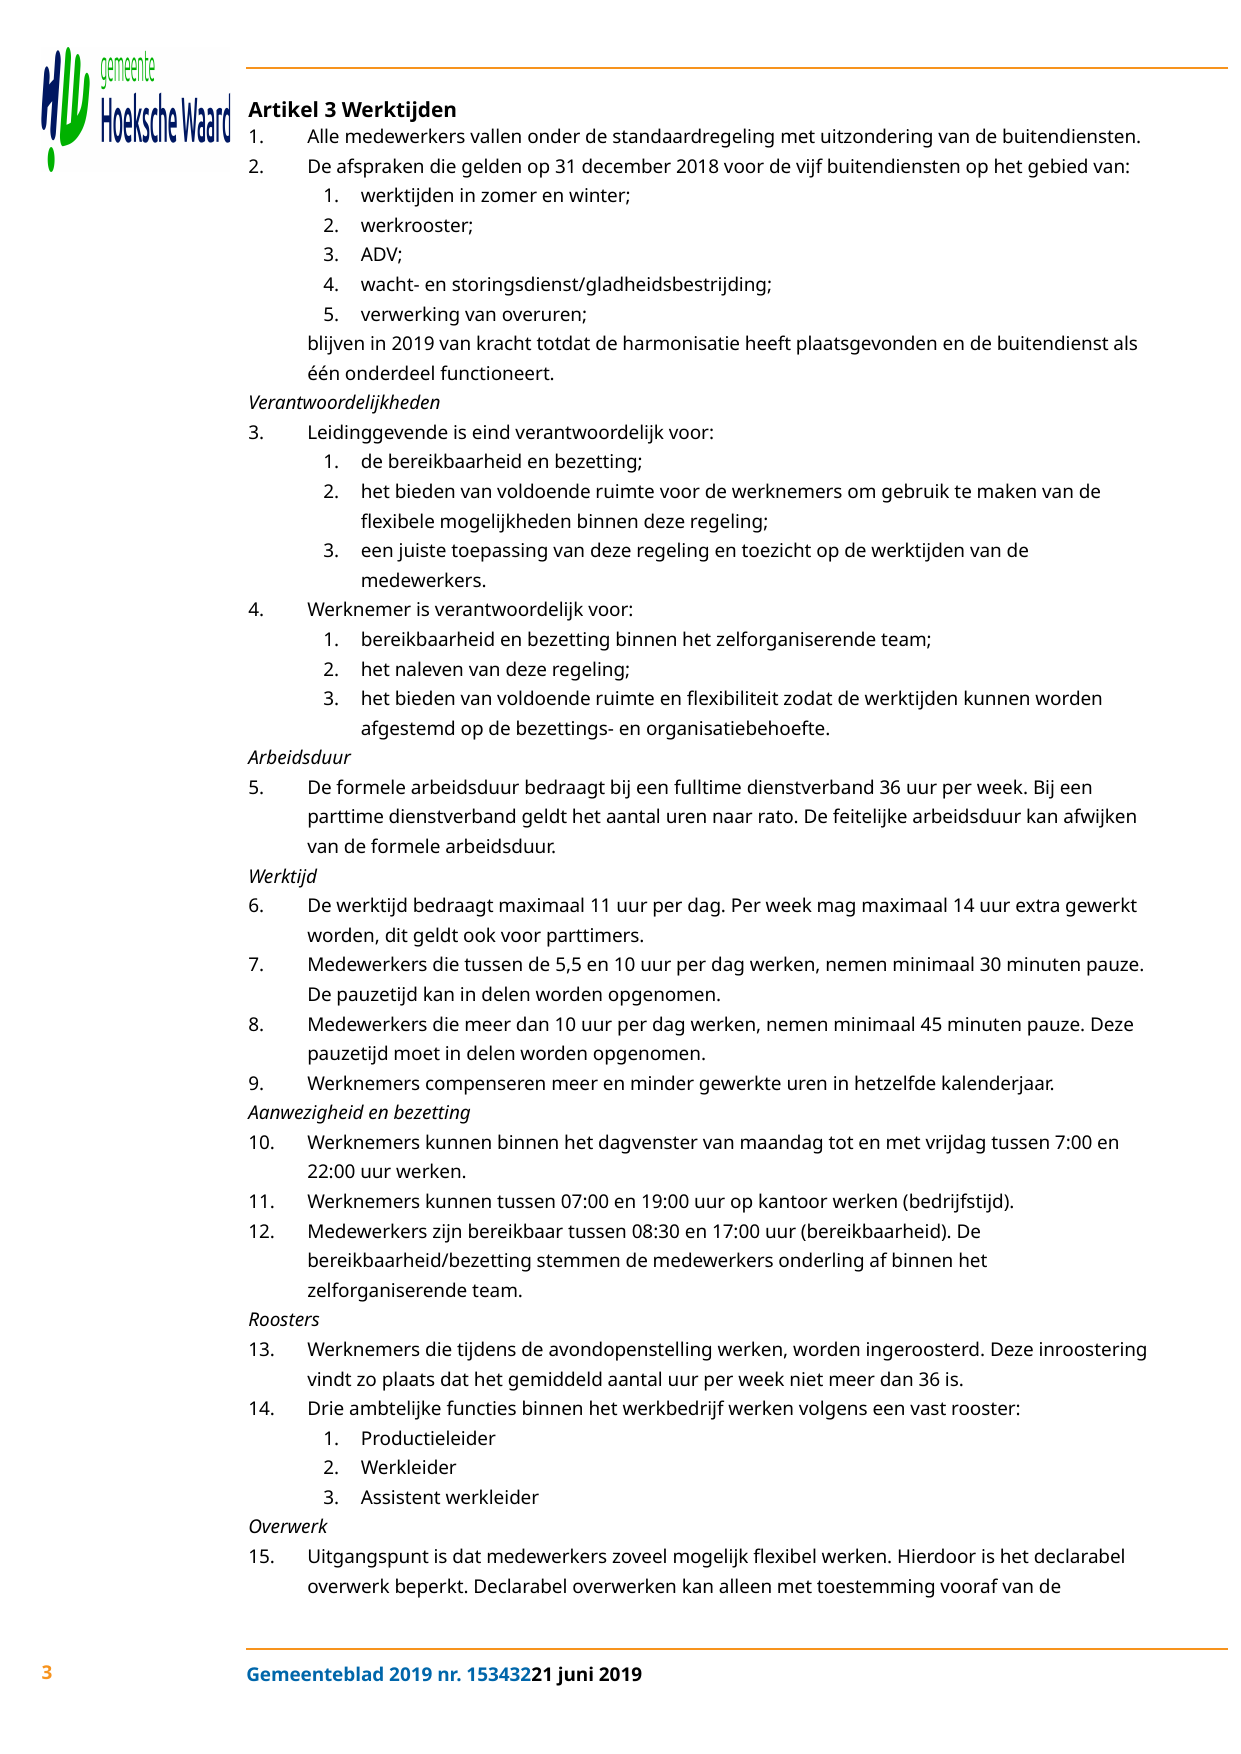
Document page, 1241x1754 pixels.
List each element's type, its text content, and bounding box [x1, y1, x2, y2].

list ADV; [323, 242, 1152, 267]
list het bieden van voldoende ruimte voor de werknemers om gebruik te maken van de flexibele mogelijkheden binnen deze regeling; [323, 478, 1152, 533]
list werktijden in zomer en winter; [323, 182, 1152, 208]
picture [41, 47, 231, 172]
text Verantwoordelijkheden [248, 389, 1152, 415]
list de bereikbaarheid en bezetting; [323, 449, 1152, 474]
list Medewerkers die tussen de 5,5 en 10 uur per dag werken, nemen minimaal 30 minuten pauze. De pauzetijd kan in delen worden opgenomen. [248, 952, 1152, 1007]
text Aanwezigheid en bezetting [248, 1099, 1152, 1125]
list Productieleider [323, 1425, 1152, 1451]
text Werktijd [248, 863, 1152, 888]
list Alle medewerkers vallen onder de standaardregeling met uitzondering van de buitendiensten. [248, 123, 1152, 149]
text Artikel 3 Werktijden [248, 95, 1152, 123]
list Assistent werkleider [323, 1484, 1152, 1510]
list Medewerkers die meer dan 10 uur per dag werken, nemen minimaal 45 minuten pauze. Deze pauzetijd moet in delen worden opgenomen. [248, 1011, 1152, 1066]
list De formele arbeidsduur bedraagt bij een fulltime dienstverband 36 uur per week. Bij een parttime dienstverband geldt het aantal uren naar rato. De feitelijke arbeidsduur kan afwijken van de formele arbeidsduur. [248, 774, 1152, 859]
text Roosters [248, 1307, 1152, 1332]
list Leidinggevende is eind verantwoordelijk voor: [248, 419, 1152, 445]
list Uitgangspunt is dat medewerkers zoveel mogelijk flexibel werken. Hierdoor is het declarabel overwerk beperkt. Declarabel overwerken kan alleen met toestemming vooraf van de [248, 1543, 1152, 1598]
list Werknemer is verantwoordelijk voor: [248, 597, 1152, 622]
list bereikbaarheid en bezetting binnen het zelforganiserende team; [323, 626, 1152, 652]
list Werknemers compenseren meer en minder gewerkte uren in hetzelfde kalenderjaar. [248, 1070, 1152, 1096]
list Werknemers kunnen tussen 07:00 en 19:00 uur op kantoor werken (bedrijfstijd). [248, 1188, 1152, 1214]
list het bieden van voldoende ruimte en flexibiliteit zodat de werktijden kunnen worden afgestemd op de bezettings- en organisatiebehoefte. [323, 685, 1152, 741]
list wacht- en storingsdienst/gladheidsbestrijding; [323, 271, 1152, 297]
list Werknemers die tijdens de avondopenstelling werken, worden ingeroosterd. Deze inroostering vindt zo plaats dat het gemiddeld aantal uur per week niet meer dan 36 is. [248, 1336, 1152, 1391]
list Werkleider [323, 1454, 1152, 1480]
list De werktijd bedraagt maximaal 11 uur per dag. Per week mag maximaal 14 uur extra gewerkt worden, dit geldt ook voor parttimers. [248, 892, 1152, 948]
list verwerking van overuren; [323, 301, 1152, 326]
list De afspraken die gelden op 31 december 2018 voor de vijf buitendiensten op het gebied van: [248, 153, 1152, 178]
text Arbeidsduur [248, 744, 1152, 770]
list werkrooster; [323, 212, 1152, 238]
list een juiste toepassing van deze regeling en toezicht op de werktijden van de medewerkers. [323, 537, 1152, 593]
text Overwerk [248, 1514, 1152, 1539]
list Medewerkers zijn bereikbaar tussen 08:30 en 17:00 uur (bereikbaarheid). De bereikbaarheid/bezetting stemmen de medewerkers onderling af binnen het zelforganiserende team. [248, 1218, 1152, 1303]
list Drie ambtelijke functies binnen het werkbedrijf werken volgens een vast rooster: [248, 1395, 1152, 1421]
list het naleven van deze regeling; [323, 656, 1152, 681]
list blijven in 2019 van kracht totdat de harmonisatie heeft plaatsgevonden en de buitendienst als één onderdeel functioneert. [248, 330, 1152, 386]
list Werknemers kunnen binnen het dagvenster van maandag tot en met vrijdag tussen 7:00 en 22:00 uur werken. [248, 1129, 1152, 1184]
